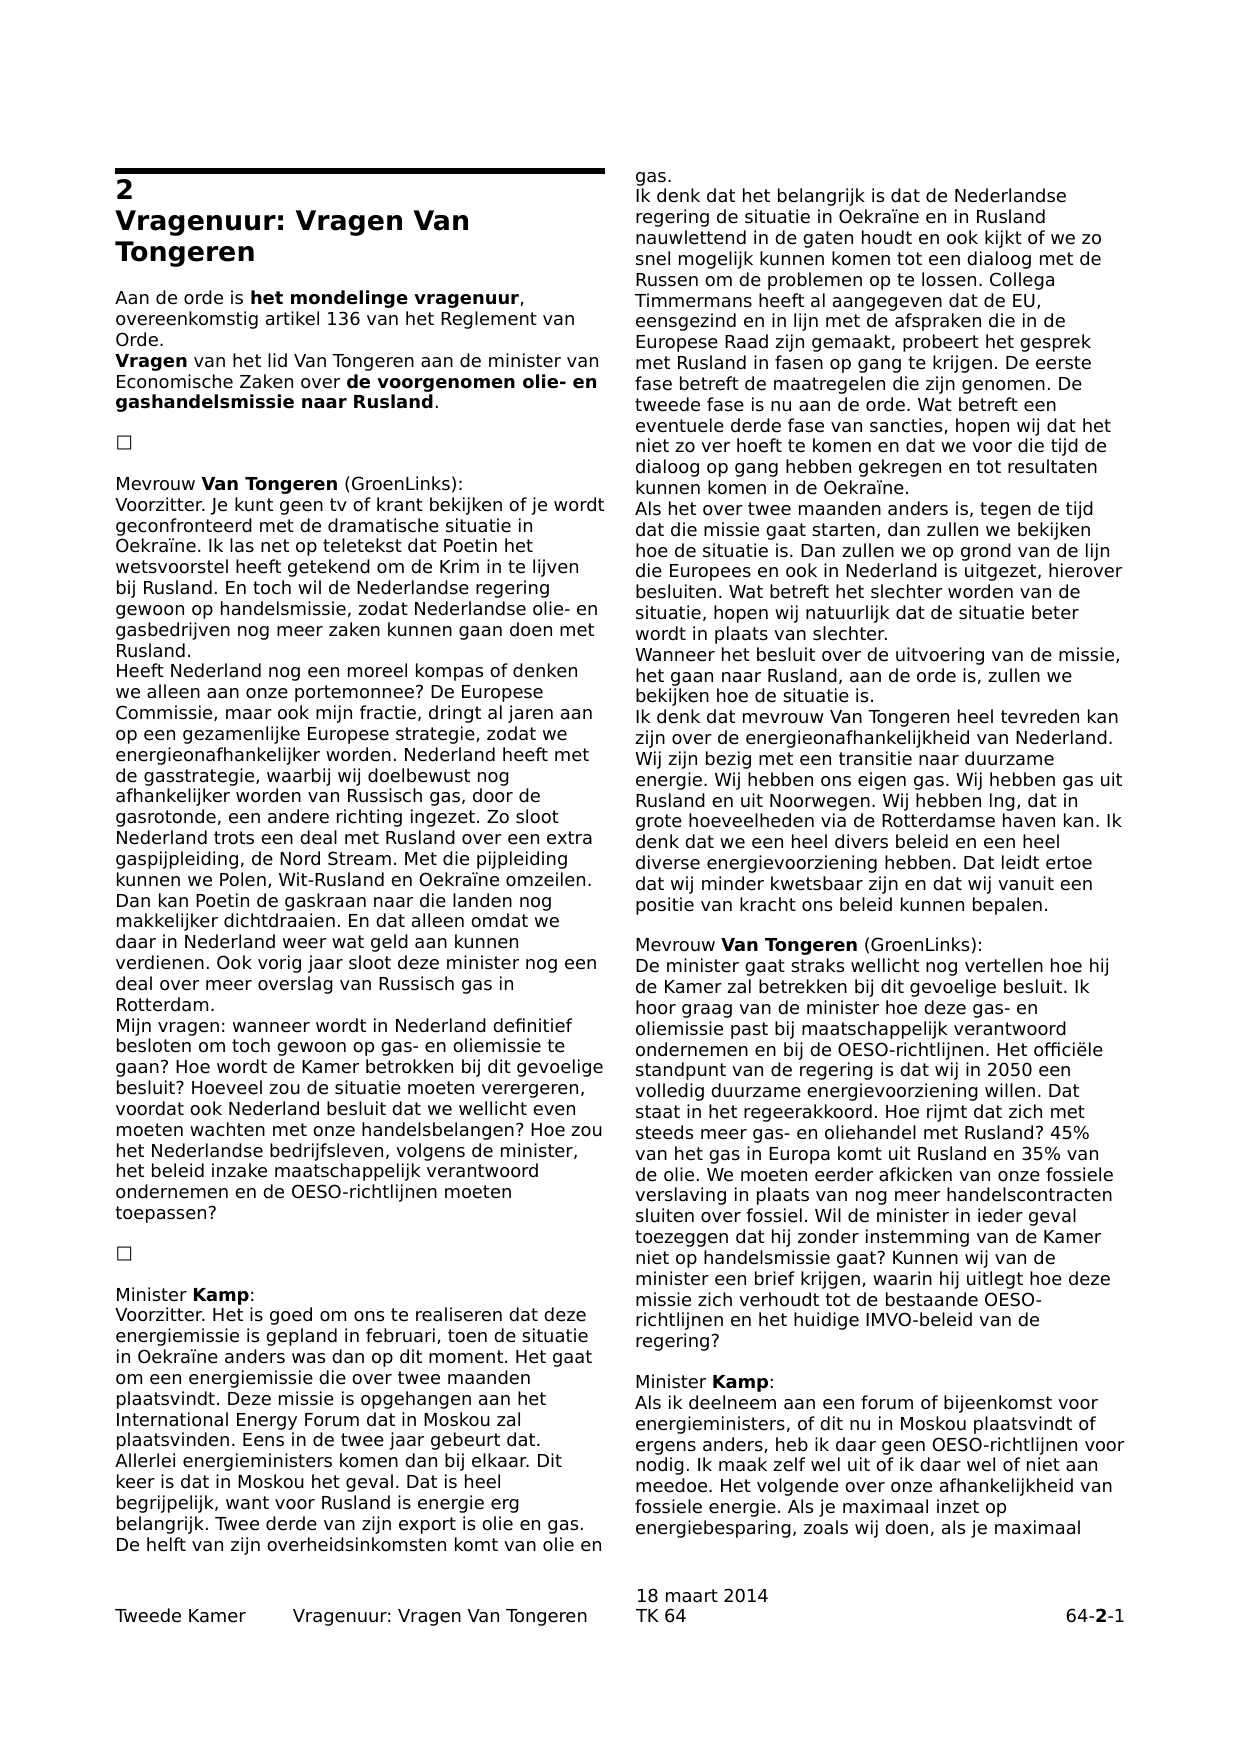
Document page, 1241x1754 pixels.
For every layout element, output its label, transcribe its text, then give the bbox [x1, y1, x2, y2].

text De minister gaat straks wellicht nog vertellen hoe hij de Kamer zal betrekken bij dit gevoelige besluit. Ik hoor graag van de minister hoe deze gas- en oliemissie past bij maatschappelijk verantwoord ondernemen en bij de OESO-richtlijnen. Het officiële standpunt van de regering is dat wij in 2050 een volledig duurzame energievoorziening willen. Dat staat in het regeerakkoord. Hoe rijmt dat zich met steeds meer gas- en oliehandel met Rusland? 45% van het gas in Europa komt uit Rusland en 35% van de olie. We moeten eerder afkicken van onze fossiele verslaving in plaats van nog meer handelscontracten sluiten over fossiel. Wil de minister in ieder geval toezeggen dat hij zonder instemming van de Kamer niet op handelsmissie gaat? Kunnen wij van de minister een brief krijgen, waarin hij uitlegt hoe deze missie zich verhoudt tot de bestaande OESO-richtlijnen en het huidige IMVO-beleid van de regering? [635, 956, 1125, 1352]
text Heeft Nederland nog een moreel kompas of denken we alleen aan onze portemonnee? De Europese Commissie, maar ook mijn fractie, dringt al jaren aan op een gezamenlijke Europese strategie, zodat we energieonafhankelijker worden. Nederland heeft met de gasstrategie, waarbij wij doelbewust nog afhankelijker worden van Russisch gas, door de gasrotonde, een andere richting ingezet. Zo sloot Nederland trots een deal met Rusland over een extra gaspijpleiding, de Nord Stream. Met die pijpleiding kunnen we Polen, Wit-Rusland en Oekraïne omzeilen. Dan kan Poetin de gaskraan naar die landen nog makkelijker dichtdraaien. En dat alleen omdat we daar in Nederland weer wat geld aan kunnen verdienen. Ook vorig jaar sloot deze minister nog een deal over meer overslag van Russisch gas in Rotterdam. [115, 661, 605, 1015]
text Vragen van het lid Van Tongeren aan de minister van Economische Zaken over de voorgenomen olie- en gashandelsmissie naar Rusland. [115, 351, 605, 413]
text Ik denk dat het belangrijk is dat de Nederlandse regering de situatie in Oekraïne en in Rusland nauwlettend in de gaten houdt en ook kijkt of we zo snel mogelijk kunnen komen tot een dialoog met de Russen om de problemen op te lossen. Collega Timmermans heeft al aangegeven dat de EU, eensgezind en in lijn met de afspraken die in de Europese Raad zijn gemaakt, probeert het gesprek met Rusland in fasen op gang te krijgen. De eerste fase betreft de maatregelen die zijn genomen. De tweede fase is nu aan de orde. Wat betreft een eventuele derde fase van sancties, hopen wij dat het niet zo ver hoeft te komen en dat we voor die tijd de dialoog op gang hebben gekregen en tot resultaten kunnen komen in de Oekraïne. [635, 186, 1125, 499]
text ⬜ [115, 433, 605, 454]
text Als het over twee maanden anders is, tegen de tijd dat die missie gaat starten, dan zullen we bekijken hoe de situatie is. Dan zullen we op grond van de lijn die Europees en ook in Nederland is uitgezet, hierover besluiten. Wat betreft het slechter worden van de situatie, hopen wij natuurlijk dat de situatie beter wordt in plaats van slechter. [635, 499, 1125, 644]
text Minister Kamp: [635, 1372, 1125, 1393]
text Aan de orde is het mondelinge vragenuur, overeenkomstig artikel 136 van het Reglement van Orde. [115, 288, 605, 351]
text Mijn vragen: wanneer wordt in Nederland definitief besloten om toch gewoon op gas- en oliemissie te gaan? Hoe wordt de Kamer betrokken bij dit gevoelige besluit? Hoeveel zou de situatie moeten verergeren, voordat ook Nederland besluit dat we wellicht even moeten wachten met onze handelsbelangen? Hoe zou het Nederlandse bedrijfsleven, volgens de minister, het beleid inzake maatschappelijk verantwoord ondernemen en de OESO-richtlijnen moeten toepassen? [115, 1015, 605, 1224]
text Wanneer het besluit over de uitvoering van de missie, het gaan naar Rusland, aan de orde is, zullen we bekijken hoe de situatie is. [635, 644, 1125, 707]
text Minister Kamp: [115, 1284, 605, 1305]
text gas. [635, 165, 1125, 186]
text Ik denk dat mevrouw Van Tongeren heel tevreden kan zijn over de energieonafhankelijkheid van Nederland. Wij zijn bezig met een transitie naar duurzame energie. Wij hebben ons eigen gas. Wij hebben gas uit Rusland en uit Noorwegen. Wij hebben lng, dat in grote hoeveelheden via de Rotterdamse haven kan. Ik denk dat we een heel divers beleid en een heel diverse energievoorziening hebben. Dat leidt ertoe dat wij minder kwetsbaar zijn en dat wij vanuit een positie van kracht ons beleid kunnen bepalen. [635, 707, 1125, 915]
text Voorzitter. Je kunt geen tv of krant bekijken of je wordt geconfronteerd met de dramatische situatie in Oekraïne. Ik las net op teletekst dat Poetin het wetsvoorstel heeft getekend om de Krim in te lijven bij Rusland. En toch wil de Nederlandse regering gewoon op handelsmissie, zodat Nederlandse olie- en gasbedrijven nog meer zaken kunnen gaan doen met Rusland. [115, 494, 605, 661]
text Mevrouw Van Tongeren (GroenLinks): [115, 474, 605, 494]
text ⬜ [115, 1244, 605, 1264]
text Als ik deelneem aan een forum of bijeenkomst voor energieministers, of dit nu in Moskou plaatsvindt of ergens anders, heb ik daar geen OESO-richtlijnen voor nodig. Ik maak zelf wel uit of ik daar wel of niet aan meedoe. Het volgende over onze afhankelijkheid van fossiele energie. Als je maximaal inzet op energiebesparing, zoals wij doen, als je maximaal [635, 1393, 1125, 1538]
title 2 Vragenuur: Vragen Van Tongeren [115, 174, 605, 268]
text Mevrouw Van Tongeren (GroenLinks): [635, 935, 1125, 956]
text Voorzitter. Het is goed om ons te realiseren dat deze energiemissie is gepland in februari, toen de situatie in Oekraïne anders was dan op dit moment. Het gaat om een energiemissie die over twee maanden plaatsvindt. Deze missie is opgehangen aan het International Energy Forum dat in Moskou zal plaatsvinden. Eens in de twee jaar gebeurt dat. Allerlei energieministers komen dan bij elkaar. Dit keer is dat in Moskou het geval. Dat is heel begrijpelijk, want voor Rusland is energie erg belangrijk. Twee derde van zijn export is olie en gas. De helft van zijn overheidsinkomsten komt van olie en [115, 1305, 605, 1555]
